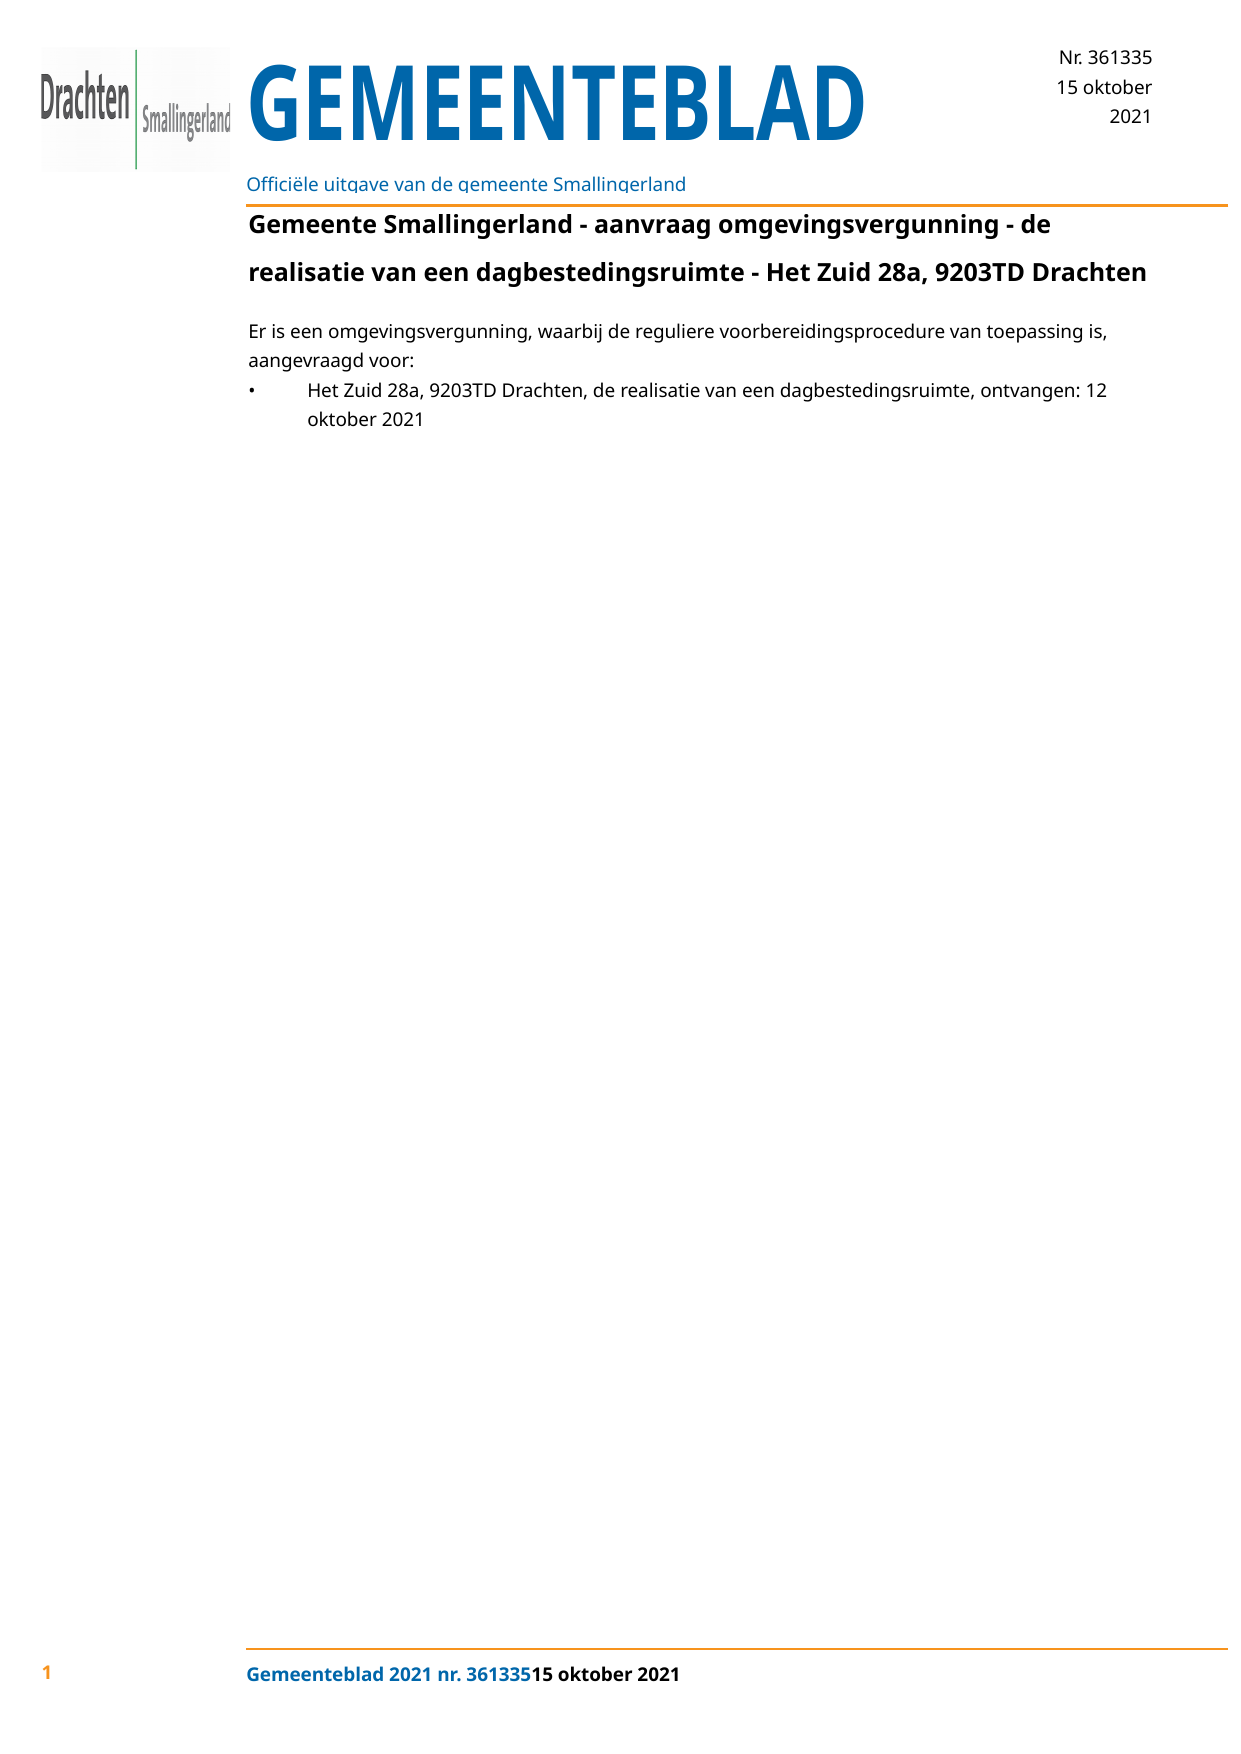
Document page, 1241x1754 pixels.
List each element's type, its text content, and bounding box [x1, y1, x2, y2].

list Het Zuid 28a, 9203TD Drachten, de realisatie van een dagbestedingsruimte, ontvangen: 12 oktober 2021 [248, 377, 1152, 432]
text Gemeente Smallingerland - aanvraag omgevingsvergunning - de realisatie van een dagbestedingsruimte - Het Zuid 28a, 9203TD Drachten [248, 207, 1152, 288]
text Er is een omgevingsvergunning, waarbij de reguliere voorbereidingsprocedure van toepassing is, aangevraagd voor: [248, 318, 1152, 373]
picture [41, 47, 231, 172]
